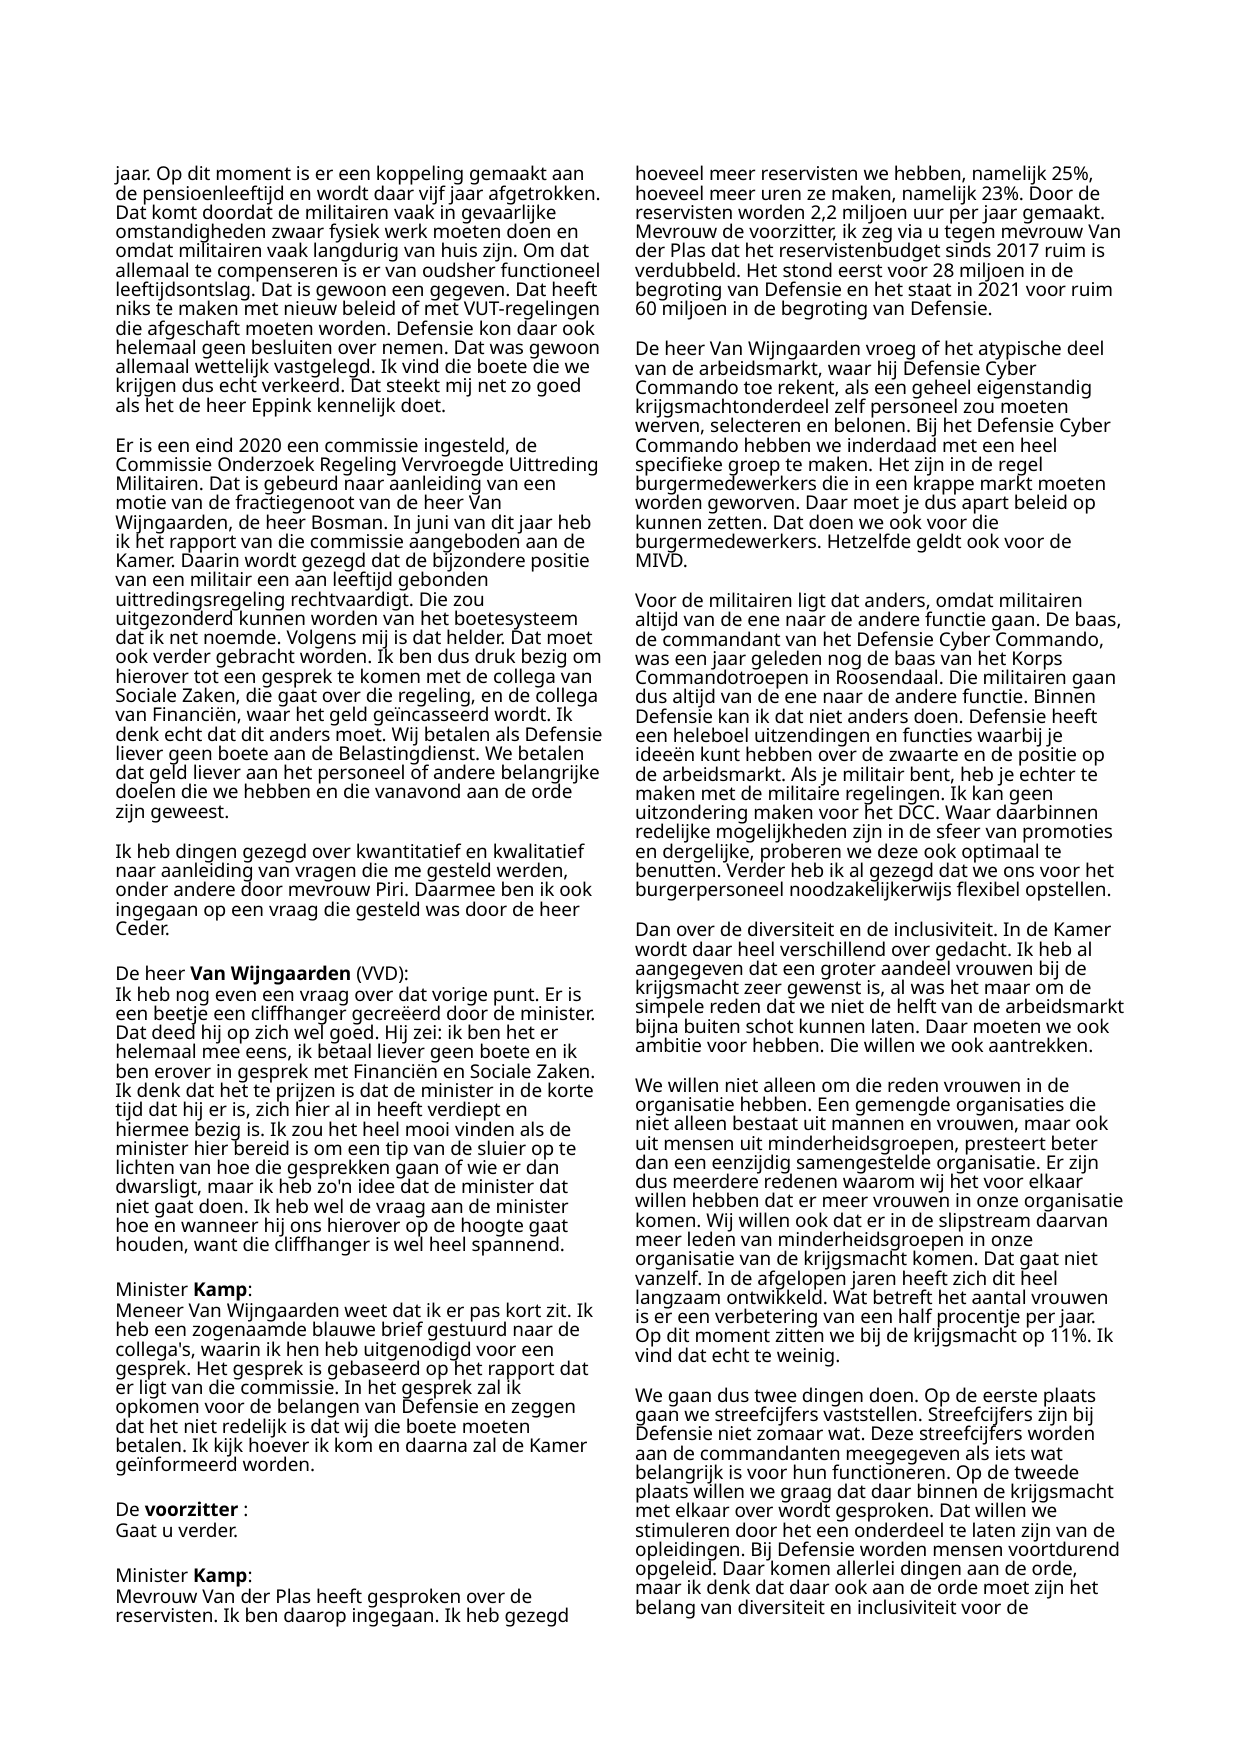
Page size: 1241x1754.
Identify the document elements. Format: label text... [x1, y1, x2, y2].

text Er is een eind 2020 een commissie ingesteld, de Commissie Onderzoek Regeling Vervroegde Uittreding Militairen. Dat is gebeurd naar aanleiding van een motie van de fractiegenoot van de heer Van Wijngaarden, de heer Bosman. In juni van dit jaar heb ik het rapport van die commissie aangeboden aan de Kamer. Daarin wordt gezegd dat de bijzondere positie van een militair een aan leeftijd gebonden uittredingsregeling rechtvaardigt. Die zou uitgezonderd kunnen worden van het boetesysteem dat ik net noemde. Volgens mij is dat helder. Dat moet ook verder gebracht worden. Ik ben dus druk bezig om hierover tot een gesprek te komen met de collega van Sociale Zaken, die gaat over die regeling, en de collega van Financiën, waar het geld geïncasseerd wordt. Ik denk echt dat dit anders moet. Wij betalen als Defensie liever geen boete aan de Belastingdienst. We betalen dat geld liever aan het personeel of andere belangrijke doelen die we hebben en die vanavond aan de orde zijn geweest. [115, 437, 605, 822]
text De heer Van Wijngaarden (VVD): [115, 960, 605, 986]
text De voorzitter : [115, 1496, 605, 1522]
text Gaat u verder. [115, 1522, 605, 1541]
text Ik heb dingen gezegd over kwantitatief en kwalitatief naar aanleiding van vragen die me gesteld werden, onder andere door mevrouw Piri. Daarmee ben ik ook ingegaan op een vraag die gesteld was door de heer Ceder. [115, 843, 605, 939]
text We willen niet alleen om die reden vrouwen in de organisatie hebben. Een gemengde organisaties die niet alleen bestaat uit mannen en vrouwen, maar ook uit mensen uit minderheidsgroepen, presteert beter dan een eenzijdig samengestelde organisatie. Er zijn dus meerdere redenen waarom wij het voor elkaar willen hebben dat er meer vrouwen in onze organisatie komen. Wij willen ook dat er in de slipstream daarvan meer leden van minderheidsgroepen in onze organisatie van de krijgsmacht komen. Dat gaat niet vanzelf. In de afgelopen jaren heeft zich dit heel langzaam ontwikkeld. Wat betreft het aantal vrouwen is er een verbetering van een half procentje per jaar. Op dit moment zitten we bij de krijgsmacht op 11%. Ik vind dat echt te weinig. [635, 1077, 1125, 1366]
text Minister Kamp: [115, 1562, 605, 1588]
text jaar. Op dit moment is er een koppeling gemaakt aan de pensioenleeftijd en wordt daar vijf jaar afgetrokken. Dat komt doordat de militairen vaak in gevaarlijke omstandigheden zwaar fysiek werk moeten doen en omdat militairen vaak langdurig van huis zijn. Om dat allemaal te compenseren is er van oudsher functioneel leeftijdsontslag. Dat is gewoon een gegeven. Dat heeft niks te maken met nieuw beleid of met VUT-regelingen die afgeschaft moeten worden. Defensie kon daar ook helemaal geen besluiten over nemen. Dat was gewoon allemaal wettelijk vastgelegd. Ik vind die boete die we krijgen dus echt verkeerd. Dat steekt mij net zo goed als het de heer Eppink kennelijk doet. [115, 165, 605, 416]
text hoeveel meer reservisten we hebben, namelijk 25%, hoeveel meer uren ze maken, namelijk 23%. Door de reservisten worden 2,2 miljoen uur per jaar gemaakt. Mevrouw de voorzitter, ik zeg via u tegen mevrouw Van der Plas dat het reservistenbudget sinds 2017 ruim is verdubbeld. Het stond eerst voor 28 miljoen in de begroting van Defensie en het staat in 2021 voor ruim 60 miljoen in de begroting van Defensie. [635, 165, 1125, 319]
text Mevrouw Van der Plas heeft gesproken over de reservisten. Ik ben daarop ingegaan. Ik heb gezegd [115, 1588, 605, 1626]
text Voor de militairen ligt dat anders, omdat militairen altijd van de ene naar de andere functie gaan. De baas, de commandant van het Defensie Cyber Commando, was een jaar geleden nog de baas van het Korps Commandotroepen in Roosendaal. Die militairen gaan dus altijd van de ene naar de andere functie. Binnen Defensie kan ik dat niet anders doen. Defensie heeft een heleboel uitzendingen en functies waarbij je ideeën kunt hebben over de zwaarte en de positie op de arbeidsmarkt. Als je militair bent, heb je echter te maken met de militaire regelingen. Ik kan geen uitzondering maken voor het DCC. Waar daarbinnen redelijke mogelijkheden zijn in de sfeer van promoties en dergelijke, proberen we deze ook optimaal te benutten. Verder heb ik al gezegd dat we ons voor het burgerpersoneel noodzakelijkerwijs flexibel opstellen. [635, 592, 1125, 901]
text We gaan dus twee dingen doen. Op de eerste plaats gaan we streefcijfers vaststellen. Streefcijfers zijn bij Defensie niet zomaar wat. Deze streefcijfers worden aan de commandanten meegegeven als iets wat belangrijk is voor hun functioneren. Op de tweede plaats willen we graag dat daar binnen de krijgsmacht met elkaar over wordt gesproken. Dat willen we stimuleren door het een onderdeel te laten zijn van de opleidingen. Bij Defensie worden mensen voortdurend opgeleid. Daar komen allerlei dingen aan de orde, maar ik denk dat daar ook aan de orde moet zijn het belang van diversiteit en inclusiviteit voor de [635, 1387, 1125, 1618]
text Minister Kamp: [115, 1276, 605, 1302]
text Meneer Van Wijngaarden weet dat ik er pas kort zit. Ik heb een zogenaamde blauwe brief gestuurd naar de collega's, waarin ik hen heb uitgenodigd voor een gesprek. Het gesprek is gebaseerd op het rapport dat er ligt van die commissie. In het gesprek zal ik opkomen voor de belangen van Defensie en zeggen dat het niet redelijk is dat wij die boete moeten betalen. Ik kijk hoever ik kom en daarna zal de Kamer geïnformeerd worden. [115, 1302, 605, 1475]
text Dan over de diversiteit en de inclusiviteit. In de Kamer wordt daar heel verschillend over gedacht. Ik heb al aangegeven dat een groter aandeel vrouwen bij de krijgsmacht zeer gewenst is, al was het maar om de simpele reden dat we niet de helft van de arbeidsmarkt bijna buiten schot kunnen laten. Daar moeten we ook ambitie voor hebben. Die willen we ook aantrekken. [635, 921, 1125, 1056]
text Ik heb nog even een vraag over dat vorige punt. Er is een beetje een cliffhanger gecreëerd door de minister. Dat deed hij op zich wel goed. Hij zei: ik ben het er helemaal mee eens, ik betaal liever geen boete en ik ben erover in gesprek met Financiën en Sociale Zaken. Ik denk dat het te prijzen is dat de minister in de korte tijd dat hij er is, zich hier al in heeft verdiept en hiermee bezig is. Ik zou het heel mooi vinden als de minister hier bereid is om een tip van de sluier op te lichten van hoe die gesprekken gaan of wie er dan dwarsligt, maar ik heb zo'n idee dat de minister dat niet gaat doen. Ik heb wel de vraag aan de minister hoe en wanneer hij ons hierover op de hoogte gaat houden, want die cliffhanger is wel heel spannend. [115, 986, 605, 1255]
text De heer Van Wijngaarden vroeg of het atypische deel van de arbeidsmarkt, waar hij Defensie Cyber Commando toe rekent, als een geheel eigenstandig krijgsmachtonderdeel zelf personeel zou moeten werven, selecteren en belonen. Bij het Defensie Cyber Commando hebben we inderdaad met een heel specifieke groep te maken. Het zijn in de regel burgermedewerkers die in een krappe markt moeten worden geworven. Daar moet je dus apart beleid op kunnen zetten. Dat doen we ook voor die burgermedewerkers. Hetzelfde geldt ook voor de MIVD. [635, 340, 1125, 571]
